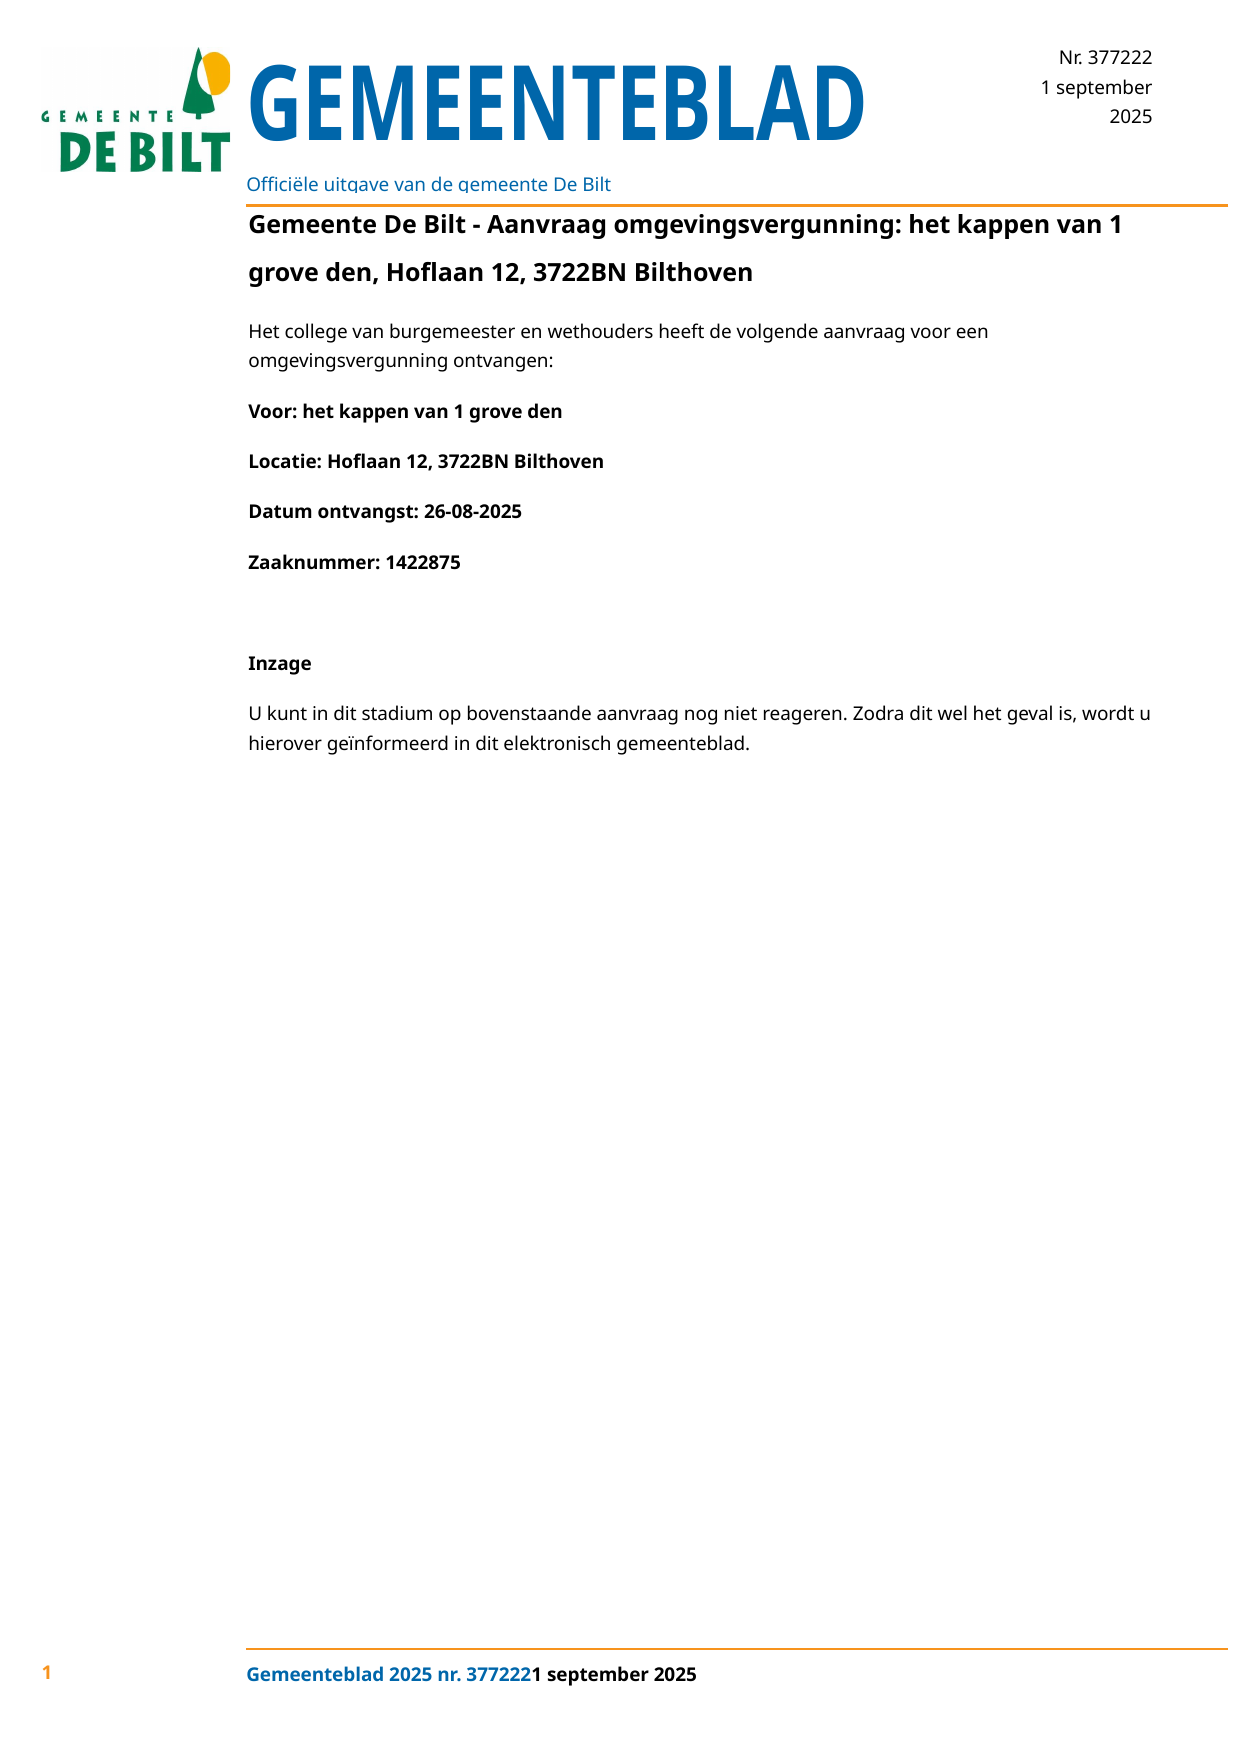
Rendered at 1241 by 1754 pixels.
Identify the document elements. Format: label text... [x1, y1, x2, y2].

text Gemeente De Bilt - Aanvraag omgevingsvergunning: het kappen van 1 grove den, Hoflaan 12, 3722BN Bilthoven [248, 207, 1152, 288]
text U kunt in dit stadium op bovenstaande aanvraag nog niet reageren. Zodra dit wel het geval is, wordt u hierover geïnformeerd in dit elektronisch gemeenteblad. [248, 700, 1152, 756]
text Het college van burgemeester en wethouders heeft de volgende aanvraag voor een omgevingsvergunning ontvangen: [248, 318, 1152, 373]
picture [41, 47, 231, 172]
text Datum ontvangst: 26-08-2025 [248, 499, 1152, 524]
text Voor: het kappen van 1 grove den [248, 398, 1152, 424]
text Locatie: Hoflaan 12, 3722BN Bilthoven [248, 448, 1152, 474]
text Zaaknummer: 1422875 [248, 549, 1152, 575]
text Inzage [248, 650, 1152, 676]
